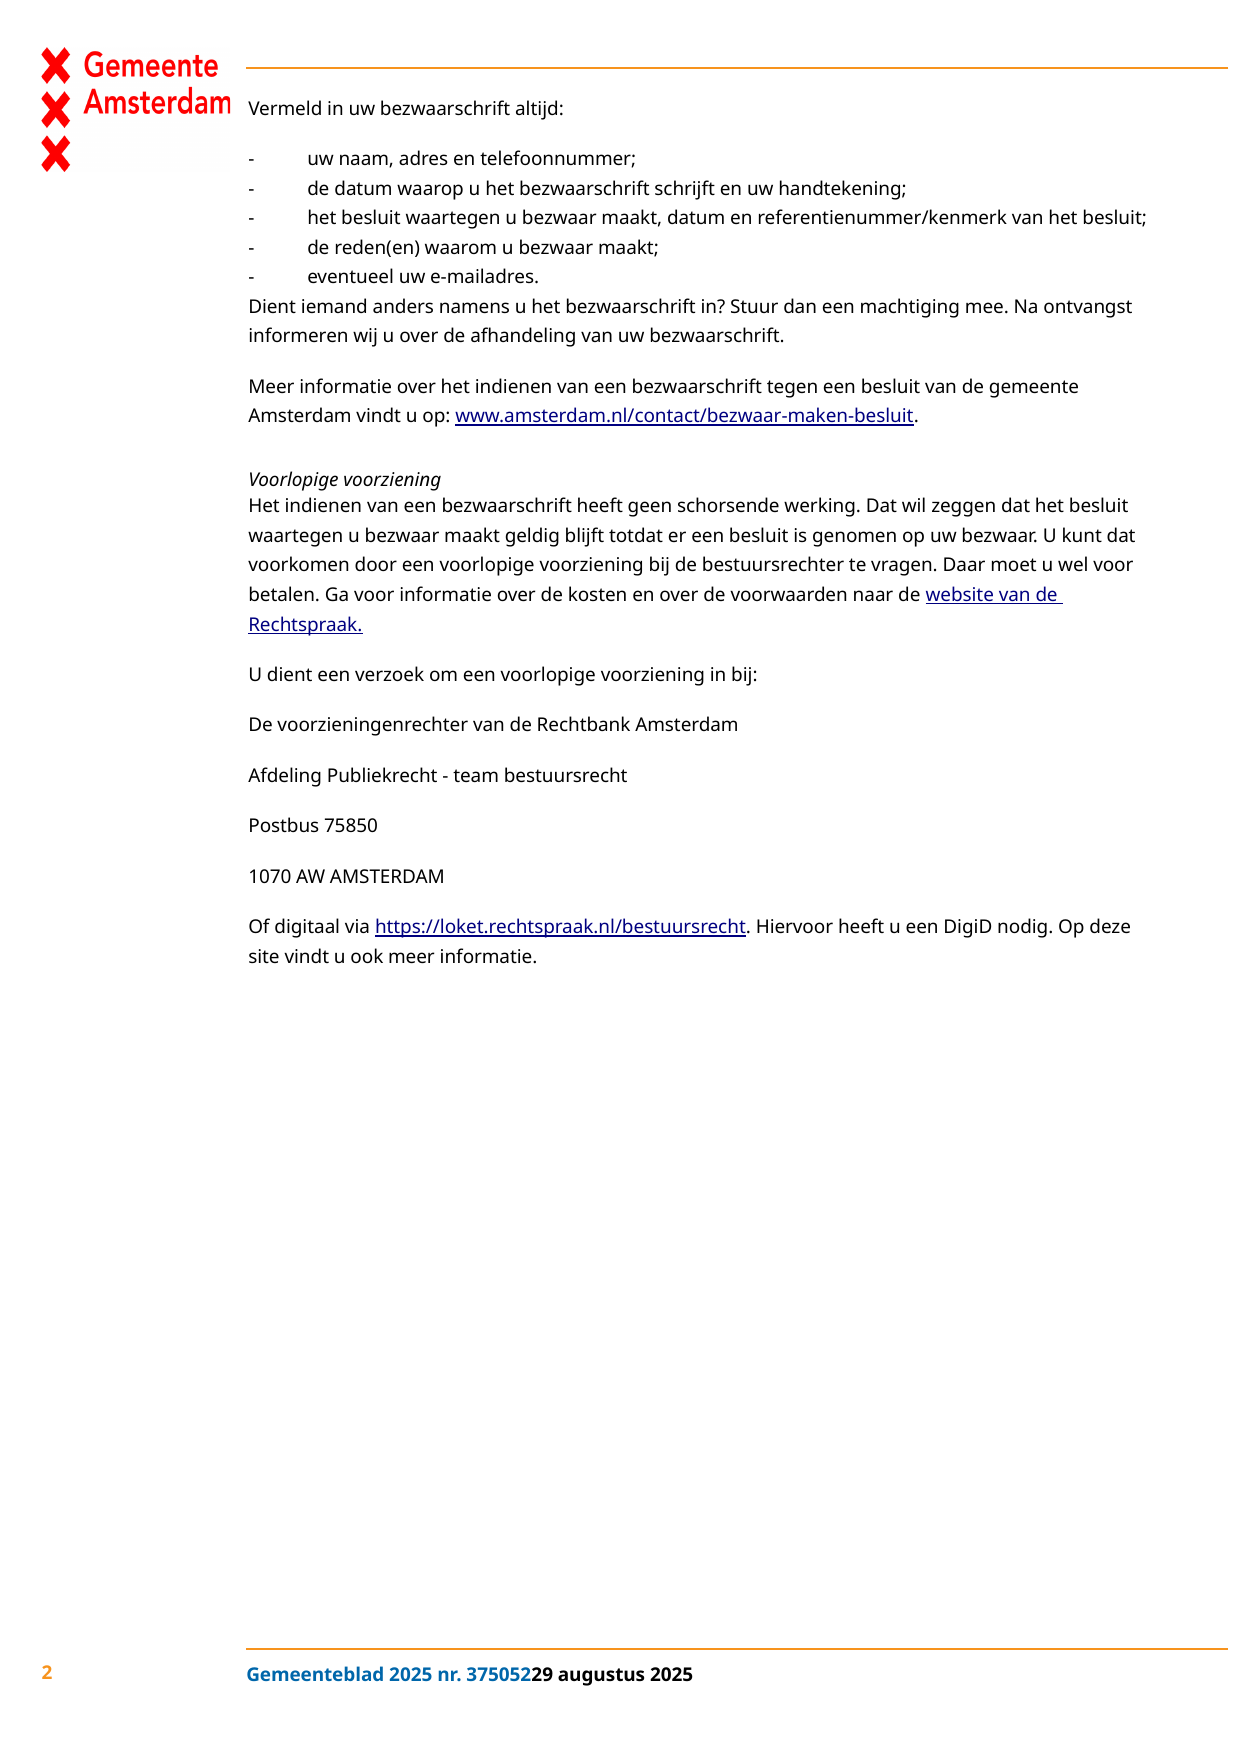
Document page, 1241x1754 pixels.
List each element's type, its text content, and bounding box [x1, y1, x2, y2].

list het besluit waartegen u bezwaar maakt, datum en referentienummer/kenmerk van het besluit; [248, 204, 1152, 230]
text De voorzieningenrechter van de Rechtbank Amsterdam [248, 712, 1152, 737]
text Afdeling Publiekrecht - team bestuursrecht [248, 762, 1152, 788]
text 1070 AW AMSTERDAM [248, 863, 1152, 888]
list de datum waarop u het bezwaarschrift schrijft en uw handtekening; [248, 175, 1152, 201]
text Of digitaal via https://loket.rechtspraak.nl/bestuursrecht. Hiervoor heeft u een DigiD nodig. Op deze site vindt u ook meer informatie. [248, 913, 1152, 968]
text U dient een verzoek om een voorlopige voorziening in bij: [248, 661, 1152, 687]
picture [41, 47, 231, 172]
text Dient iemand anders namens u het bezwaarschrift in? Stuur dan een machtiging mee. Na ontvangst informeren wij u over de afhandeling van uw bezwaarschrift. [248, 293, 1152, 348]
list de reden(en) waarom u bezwaar maakt; [248, 234, 1152, 260]
text Postbus 75850 [248, 812, 1152, 838]
list eventueel uw e-mailadres. [248, 263, 1152, 289]
text Meer informatie over het indienen van een bezwaarschrift tegen een besluit van de gemeente Amsterdam vindt u op: www.amsterdam.nl/contact/bezwaar-maken-besluit. [248, 373, 1152, 428]
text Vermeld in uw bezwaarschrift altijd: [248, 95, 1152, 121]
text Het indienen van een bezwaarschrift heeft geen schorsende werking. Dat wil zeggen dat het besluit waartegen u bezwaar maakt geldig blijft totdat er een besluit is genomen op uw bezwaar. U kunt dat voorkomen door een voorlopige voorziening bij de bestuursrechter te vragen. Daar moet u wel voor betalen. Ga voor informatie over de kosten en over de voorwaarden naar de website van de Rechtspraak. [248, 492, 1152, 636]
text Voorlopige voorziening [248, 467, 1152, 492]
list uw naam, adres en telefoonnummer; [248, 145, 1152, 171]
